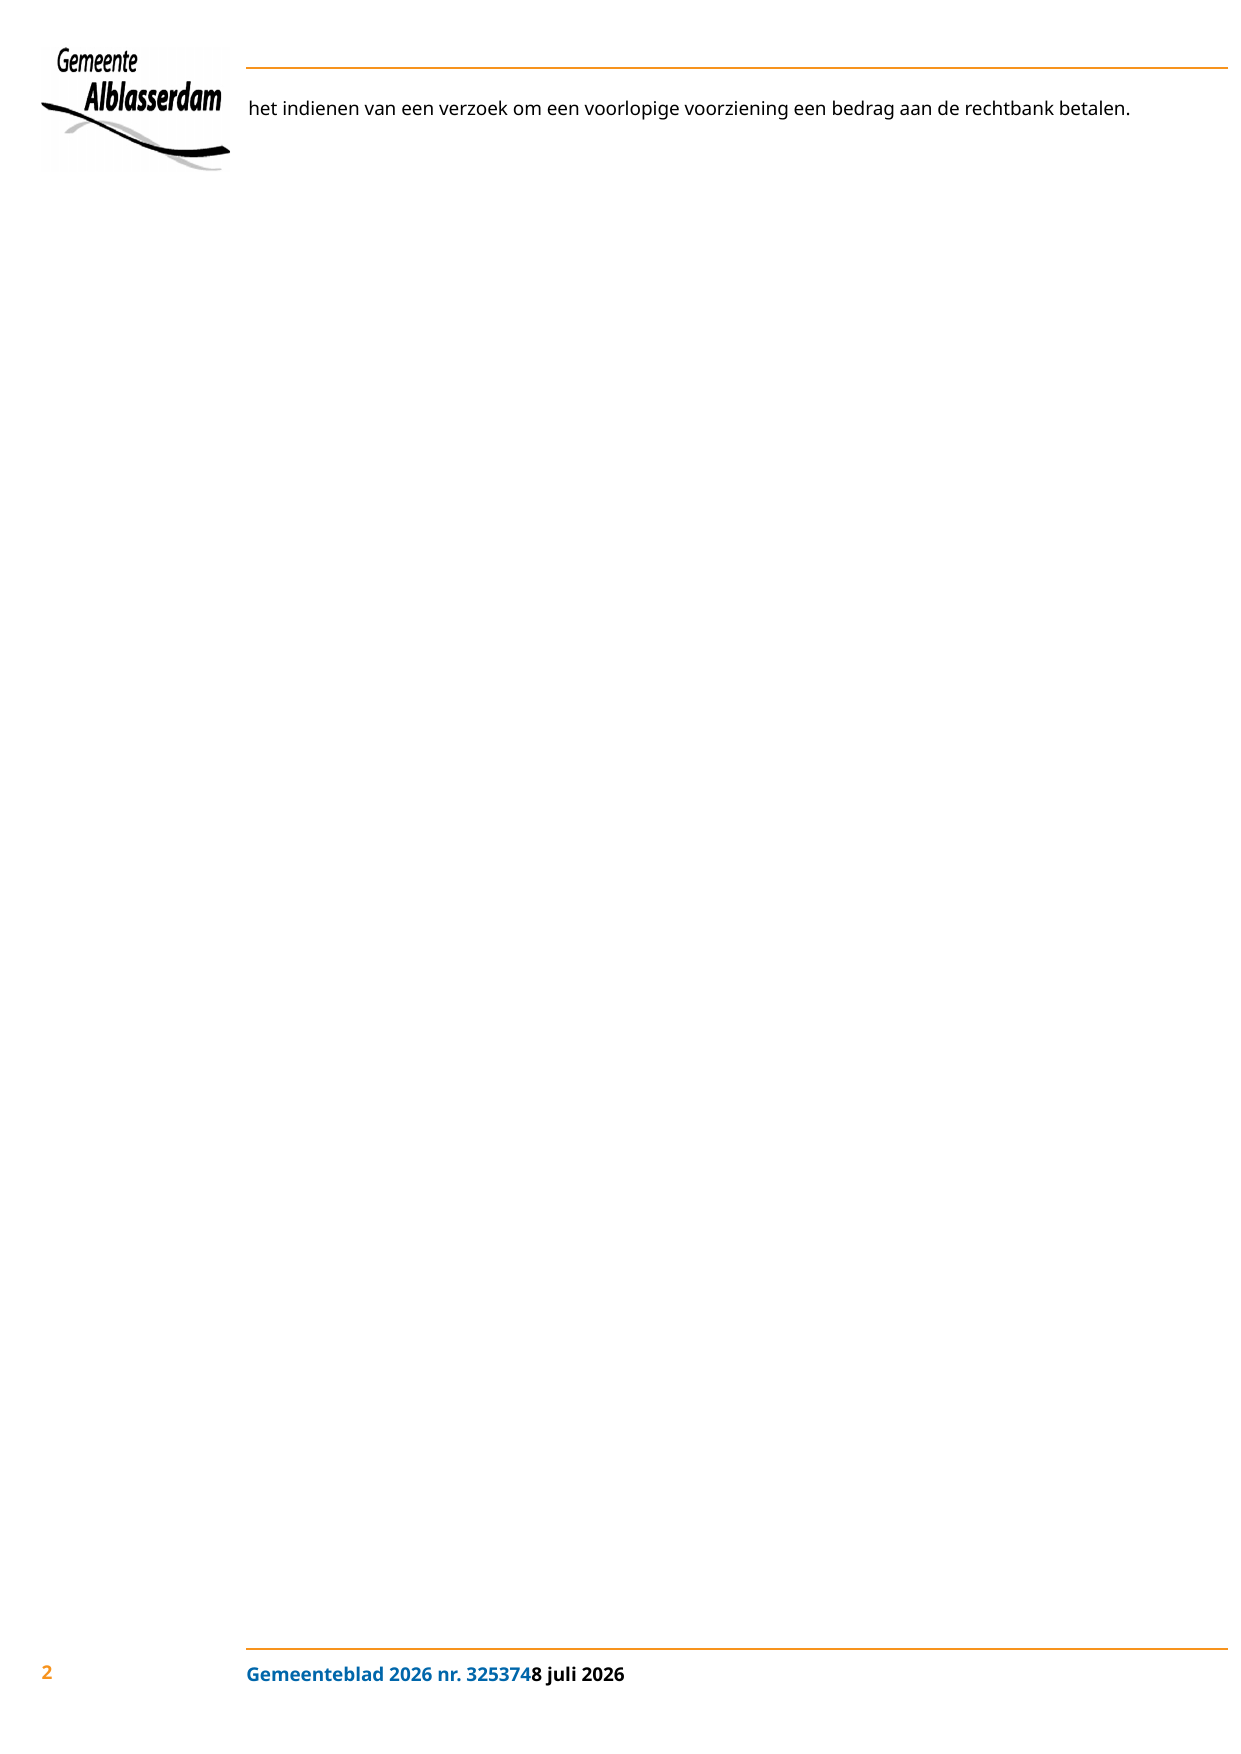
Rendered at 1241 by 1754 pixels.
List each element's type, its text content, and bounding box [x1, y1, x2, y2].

picture [41, 47, 231, 172]
text het indienen van een verzoek om een voorlopige voorziening een bedrag aan de rechtbank betalen. [248, 95, 1152, 121]
